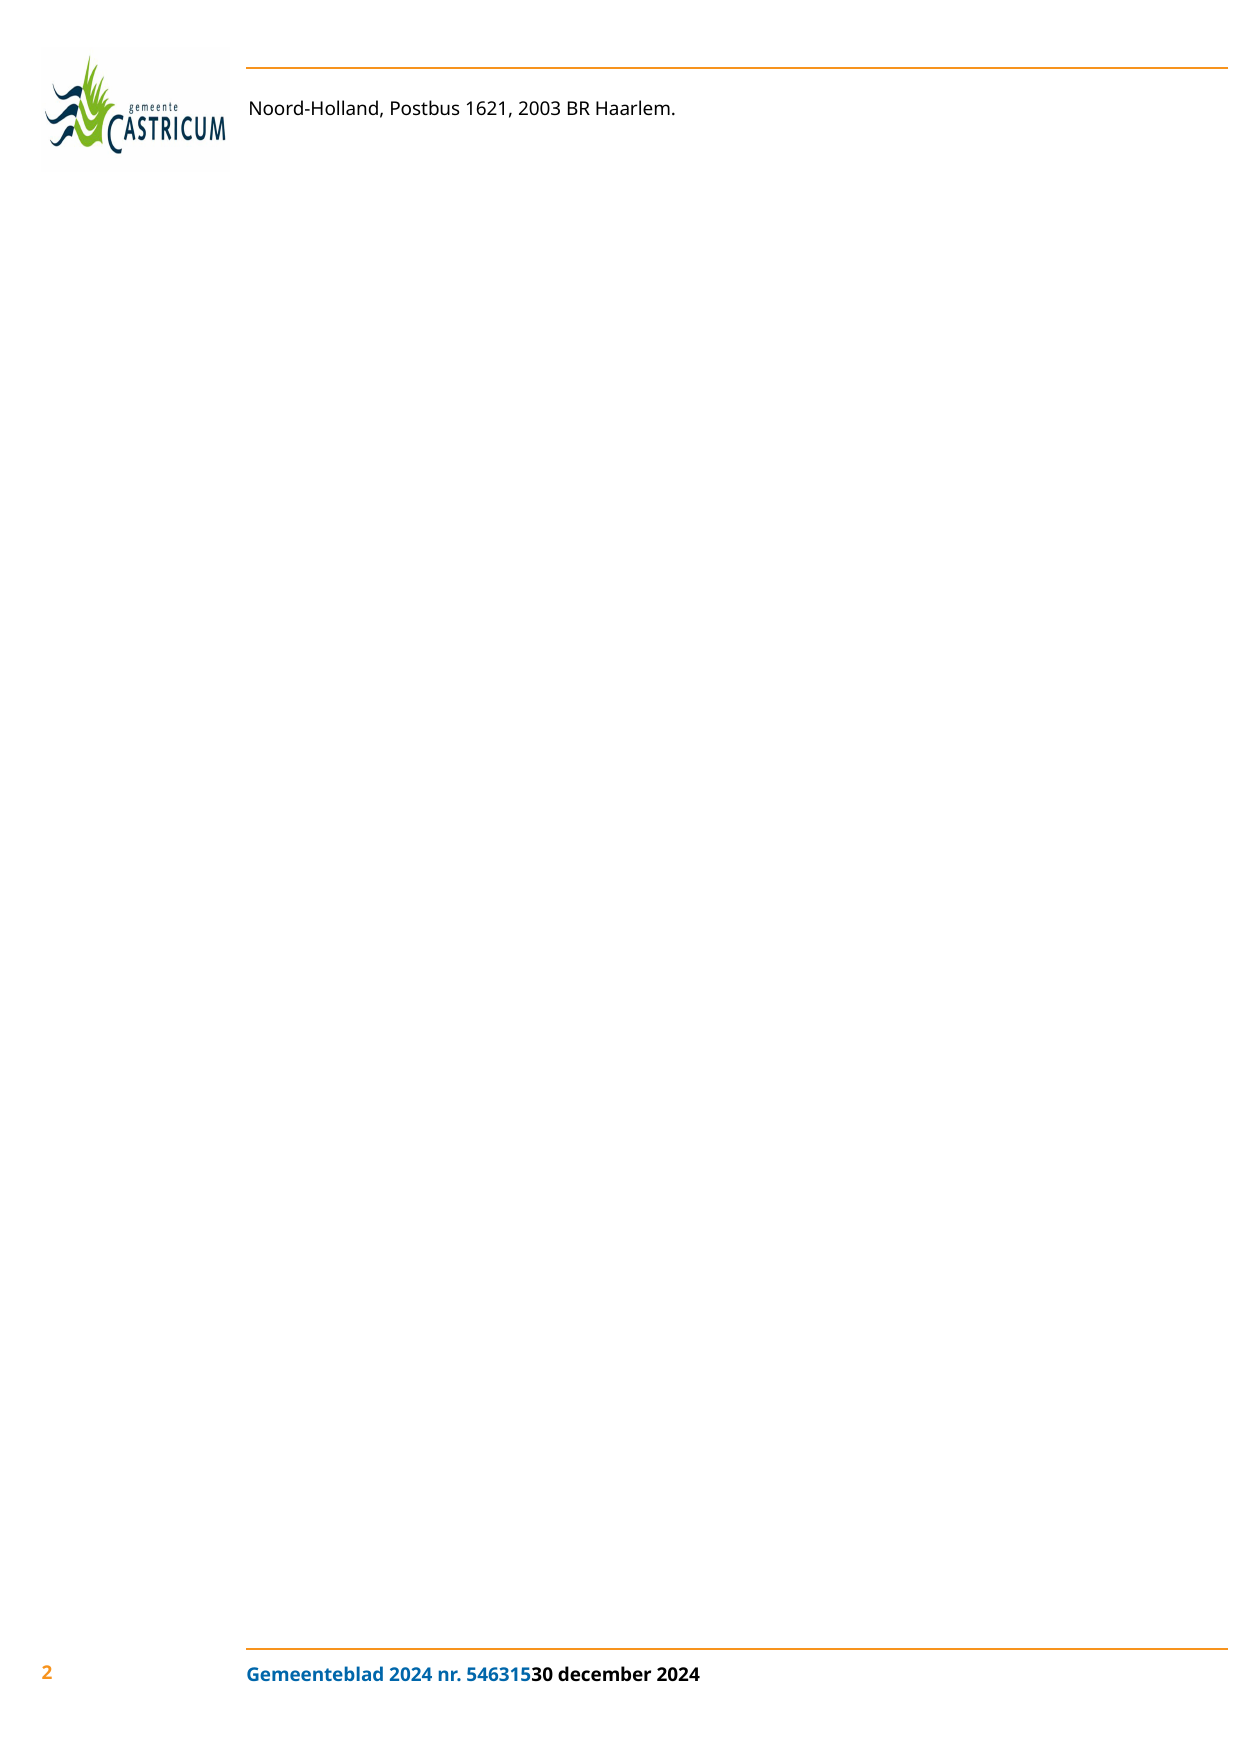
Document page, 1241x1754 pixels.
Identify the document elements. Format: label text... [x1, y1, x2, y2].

picture [41, 47, 231, 172]
text Noord-Holland, Postbus 1621, 2003 BR Haarlem. [248, 95, 1152, 121]
